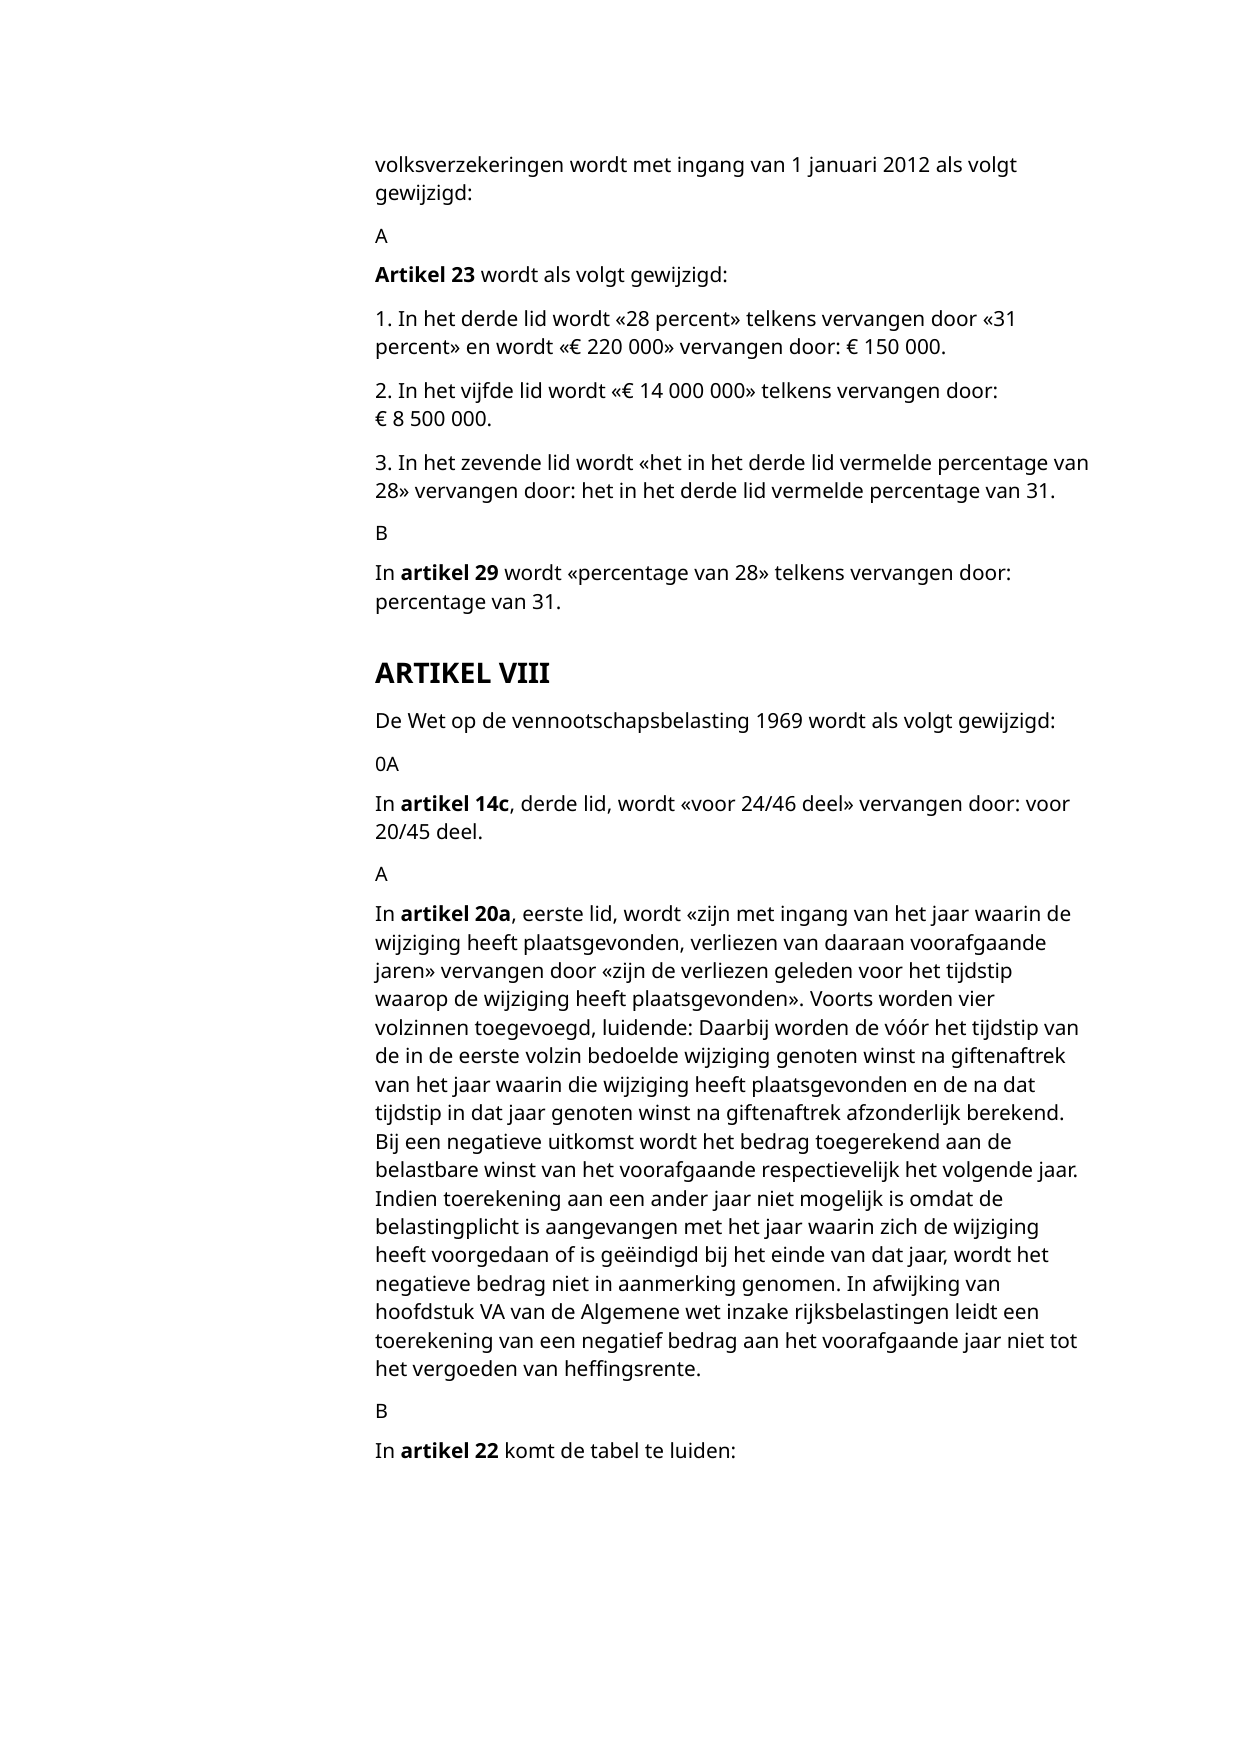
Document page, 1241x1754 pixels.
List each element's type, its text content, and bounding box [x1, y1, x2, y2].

text In artikel 14c, derde lid, wordt «voor 24/46 deel» vervangen door: voor 20/45 deel. [375, 789, 1090, 846]
text B [375, 520, 1090, 547]
text Artikel 23 wordt als volgt gewijzigd: [375, 261, 1090, 289]
text 1. In het derde lid wordt «28 percent» telkens vervangen door «31 percent» en wordt «€ 220 000» vervangen door: € 150 000. [375, 304, 1090, 361]
text volksverzekeringen wordt met ingang van 1 januari 2012 als volgt gewijzigd: [375, 150, 1090, 207]
text 3. In het zevende lid wordt «het in het derde lid vermelde percentage van 28» vervangen door: het in het derde lid vermelde percentage van 31. [375, 448, 1090, 505]
text B [375, 1398, 1090, 1425]
text In artikel 29 wordt «percentage van 28» telkens vervangen door: percentage van 31. [375, 558, 1090, 615]
text 2. In het vijfde lid wordt «€ 14 000 000» telkens vervangen door: € 8 500 000. [375, 376, 1090, 433]
text 0A [375, 750, 1090, 777]
text A [375, 861, 1090, 887]
text A [375, 222, 1090, 249]
subtitle ARTIKEL VIII [375, 653, 1090, 691]
text In artikel 20a, eerste lid, wordt «zijn met ingang van het jaar waarin de wijziging heeft plaatsgevonden, verliezen van daaraan voorafgaande jaren» vervangen door «zijn de verliezen geleden voor het tijdstip waarop de wijziging heeft plaatsgevonden». Voorts worden vier volzinnen toegevoegd, luidende: Daarbij worden de vóór het tijdstip van de in de eerste volzin bedoelde wijziging genoten winst na giftenaftrek van het jaar waarin die wijziging heeft plaatsgevonden en de na dat tijdstip in dat jaar genoten winst na giftenaftrek afzonderlijk berekend. Bij een negatieve uitkomst wordt het bedrag toegerekend aan de belastbare winst van het voorafgaande respectievelijk het volgende jaar. Indien toerekening aan een ander jaar niet mogelijk is omdat de belastingplicht is aangevangen met het jaar waarin zich de wijziging heeft voorgedaan of is geëindigd bij het einde van dat jaar, wordt het negatieve bedrag niet in aanmerking genomen. In afwijking van hoofdstuk VA van de Algemene wet inzake rijksbelastingen leidt een toerekening van een negatief bedrag aan het voorafgaande jaar niet tot het vergoeden van heffingsrente. [375, 899, 1090, 1383]
text De Wet op de vennootschapsbelasting 1969 wordt als volgt gewijzigd: [375, 706, 1090, 735]
text In artikel 22 komt de tabel te luiden: [375, 1436, 1090, 1465]
